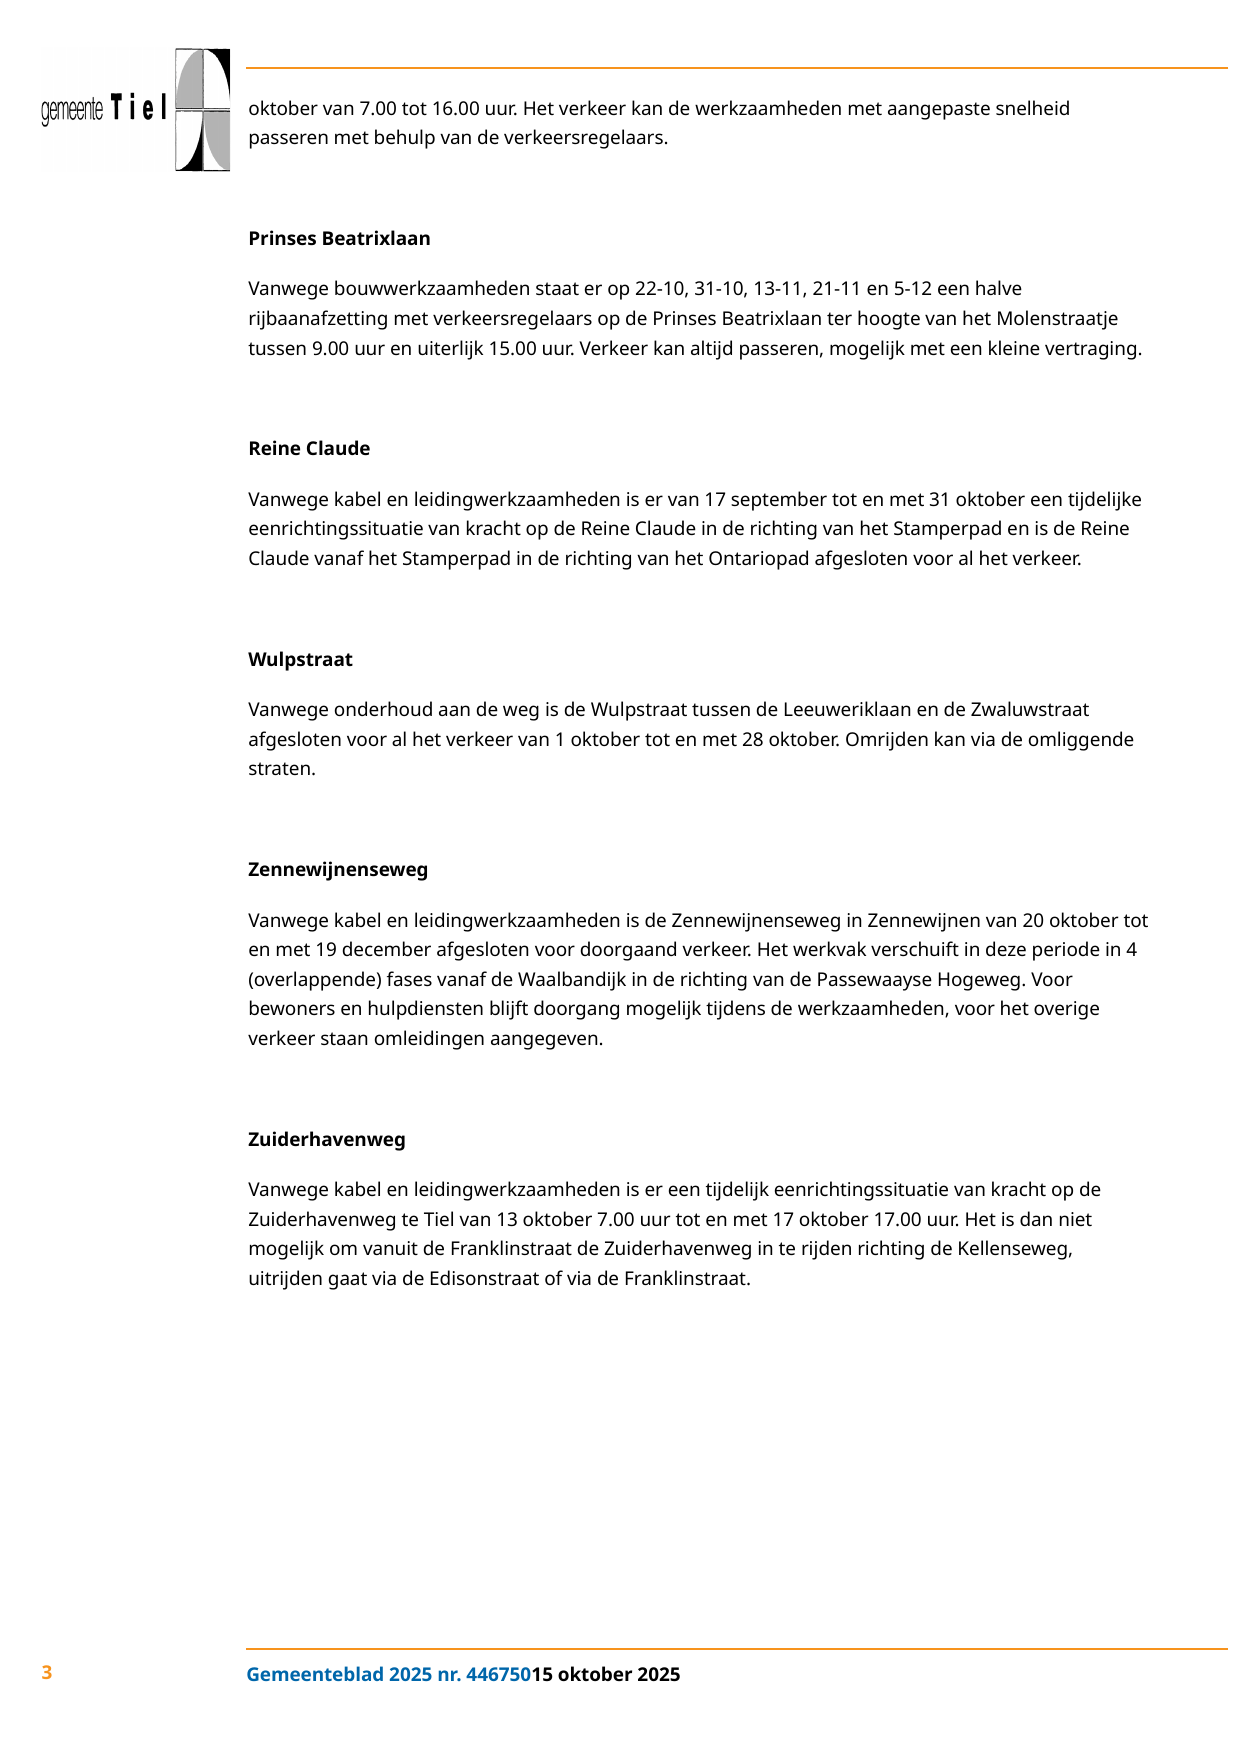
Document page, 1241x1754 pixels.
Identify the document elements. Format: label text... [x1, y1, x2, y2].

text Vanwege kabel en leidingwerkzaamheden is er van 17 september tot en met 31 oktober een tijdelijke eenrichtingssituatie van kracht op de Reine Claude in de richting van het Stamperpad en is de Reine Claude vanaf het Stamperpad in de richting van het Ontariopad afgesloten voor al het verkeer. [248, 486, 1152, 571]
text Vanwege onderhoud aan de weg is de Wulpstraat tussen de Leeuweriklaan en de Zwaluwstraat afgesloten voor al het verkeer van 1 oktober tot en met 28 oktober. Omrijden kan via de omliggende straten. [248, 696, 1152, 781]
text Vanwege kabel en leidingwerkzaamheden is er een tijdelijk eenrichtingssituatie van kracht op de Zuiderhavenweg te Tiel van 13 oktober 7.00 uur tot en met 17 oktober 17.00 uur. Het is dan niet mogelijk om vanuit de Franklinstraat de Zuiderhavenweg in te rijden richting de Kellenseweg, uitrijden gaat via de Edisonstraat of via de Franklinstraat. [248, 1176, 1152, 1291]
text Wulpstraat [248, 646, 1152, 672]
text Zuiderhavenweg [248, 1126, 1152, 1152]
picture [41, 47, 231, 172]
text oktober van 7.00 tot 16.00 uur. Het verkeer kan de werkzaamheden met aangepaste snelheid passeren met behulp van de verkeersregelaars. [248, 95, 1152, 150]
text Vanwege kabel en leidingwerkzaamheden is de Zennewijnenseweg in Zennewijnen van 20 oktober tot en met 19 december afgesloten voor doorgaand verkeer. Het werkvak verschuift in deze periode in 4 (overlappende) fases vanaf de Waalbandijk in de richting van de Passewaayse Hogeweg. Voor bewoners en hulpdiensten blijft doorgang mogelijk tijdens de werkzaamheden, voor het overige verkeer staan omleidingen aangegeven. [248, 907, 1152, 1051]
text Prinses Beatrixlaan [248, 225, 1152, 251]
text Zennewijnenseweg [248, 856, 1152, 882]
text Reine Claude [248, 436, 1152, 461]
text Vanwege bouwwerkzaamheden staat er op 22-10, 31-10, 13-11, 21-11 en 5-12 een halve rijbaanafzetting met verkeersregelaars op de Prinses Beatrixlaan ter hoogte van het Molenstraatje tussen 9.00 uur en uiterlijk 15.00 uur. Verkeer kan altijd passeren, mogelijk met een kleine vertraging. [248, 276, 1152, 361]
